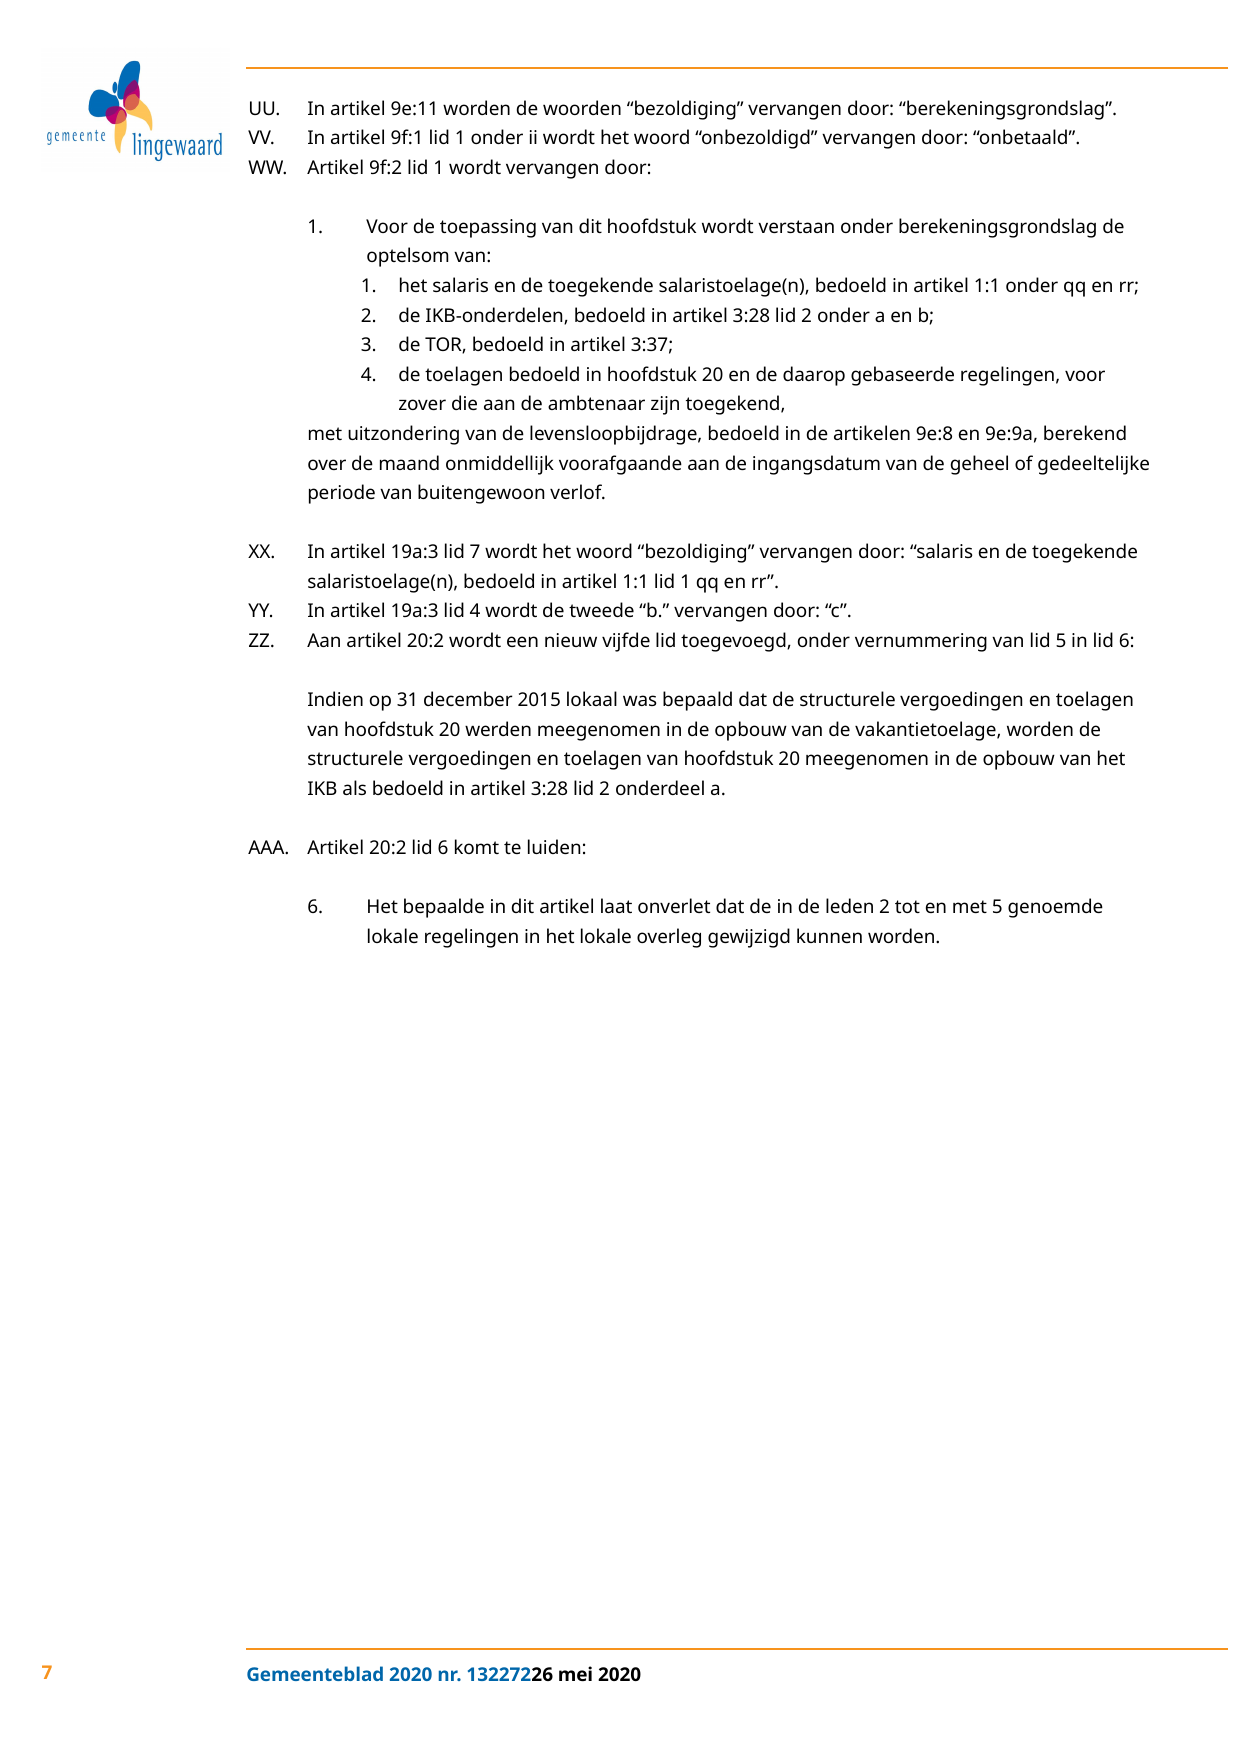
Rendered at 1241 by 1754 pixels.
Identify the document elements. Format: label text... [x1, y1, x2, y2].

list Indien op 31 december 2015 lokaal was bepaald dat de structurele vergoedingen en toelagen van hoofdstuk 20 werden meegenomen in de opbouw van de vakantietoelage, worden de structurele vergoedingen en toelagen van hoofdstuk 20 meegenomen in de opbouw van het IKB als bedoeld in artikel 3:28 lid 2 onderdeel a. [248, 686, 1152, 801]
list Artikel 20:2 lid 6 komt te luiden: [248, 834, 1152, 860]
list de toelagen bedoeld in hoofdstuk 20 en de daarop gebaseerde regelingen, voor zover die aan de ambtenaar zijn toegekend, [361, 361, 1152, 416]
list de TOR, bedoeld in artikel 3:37; [361, 331, 1152, 357]
list In artikel 19a:3 lid 4 wordt de tweede “b.” vervangen door: “c”. [248, 598, 1152, 623]
list In artikel 9f:1 lid 1 onder ii wordt het woord “onbezoldigd” vervangen door: “onbetaald”. [248, 124, 1152, 150]
list In artikel 19a:3 lid 7 wordt het woord “bezoldiging” vervangen door: “salaris en de toegekende salaristoelage(n), bedoeld in artikel 1:1 lid 1 qq en rr”. [248, 538, 1152, 594]
list In artikel 9e:11 worden de woorden “bezoldiging” vervangen door: “berekeningsgrondslag”. [248, 95, 1152, 121]
list Voor de toepassing van dit hoofdstuk wordt verstaan onder berekeningsgrondslag de optelsom van: [307, 213, 1152, 268]
list Aan artikel 20:2 wordt een nieuw vijfde lid toegevoegd, onder vernummering van lid 5 in lid 6: [248, 627, 1152, 653]
list met uitzondering van de levensloopbijdrage, bedoeld in de artikelen 9e:8 en 9e:9a, berekend over de maand onmiddellijk voorafgaande aan de ingangsdatum van de geheel of gedeeltelijke periode van buitengewoon verlof. [248, 420, 1152, 505]
list het salaris en de toegekende salaristoelage(n), bedoeld in artikel 1:1 onder qq en rr; [361, 272, 1152, 298]
list Artikel 9f:2 lid 1 wordt vervangen door: [248, 154, 1152, 180]
picture [41, 47, 231, 172]
list Het bepaalde in dit artikel laat onverlet dat de in de leden 2 tot en met 5 genoemde lokale regelingen in het lokale overleg gewijzigd kunnen worden. [307, 893, 1152, 949]
list de IKB-onderdelen, bedoeld in artikel 3:28 lid 2 onder a en b; [361, 302, 1152, 328]
